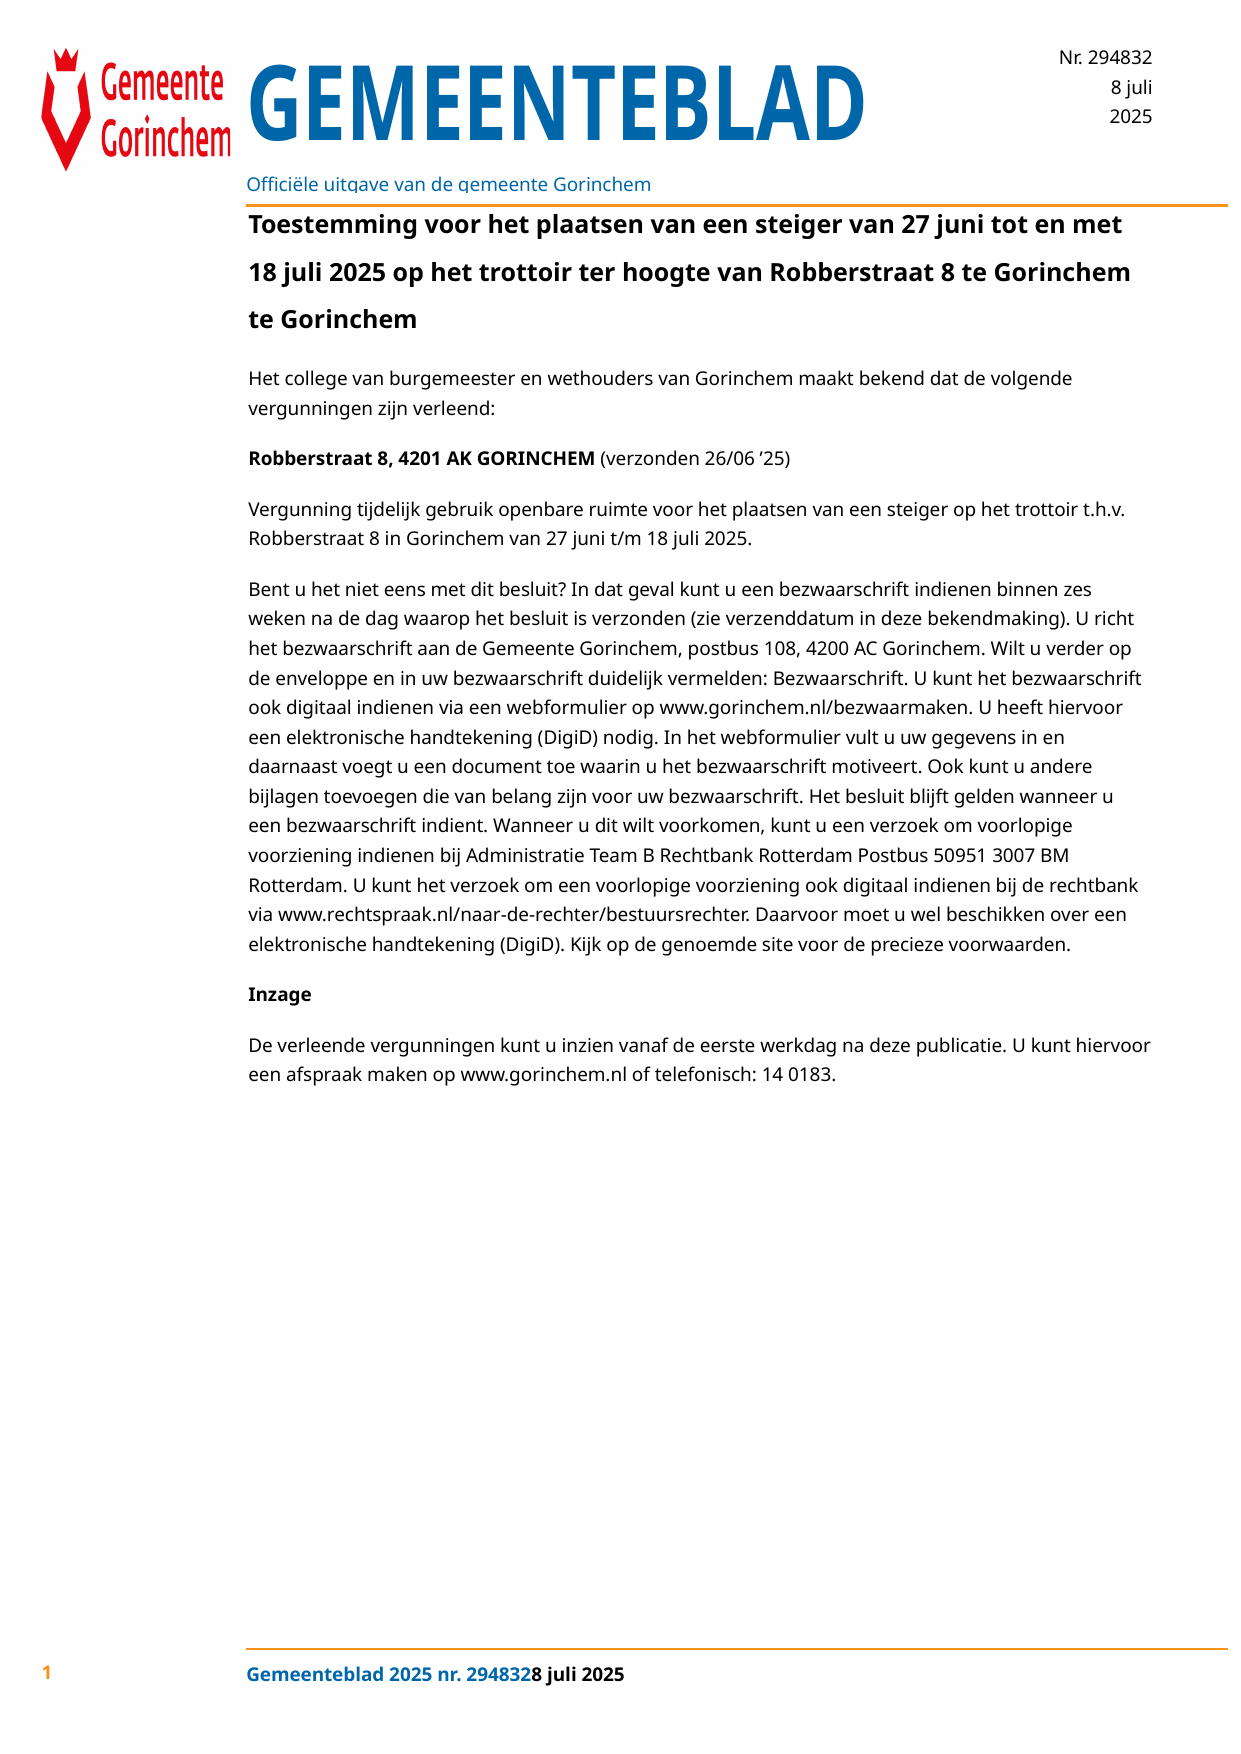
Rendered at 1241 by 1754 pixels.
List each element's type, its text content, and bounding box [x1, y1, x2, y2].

text Inzage [248, 981, 1152, 1007]
text Robberstraat 8, 4201 AK GORINCHEM (verzonden 26/06 ’25) [248, 446, 1152, 471]
text Toestemming voor het plaatsen van een steiger van 27 juni tot en met 18 juli 2025 op het trottoir ter hoogte van Robberstraat 8 te Gorinchem te Gorinchem [248, 207, 1152, 336]
text De verleende vergunningen kunt u inzien vanaf de eerste werkdag na deze publicatie. U kunt hiervoor een afspraak maken op www.gorinchem.nl of telefonisch: 14 0183. [248, 1032, 1152, 1087]
text Vergunning tijdelijk gebruik openbare ruimte voor het plaatsen van een steiger op het trottoir t.h.v. Robberstraat 8 in Gorinchem van 27 juni t/m 18 juli 2025. [248, 496, 1152, 551]
picture [41, 47, 231, 172]
text Het college van burgemeester en wethouders van Gorinchem maakt bekend dat de volgende vergunningen zijn verleend: [248, 366, 1152, 421]
text Bent u het niet eens met dit besluit? In dat geval kunt u een bezwaarschrift indienen binnen zes weken na de dag waarop het besluit is verzonden (zie verzenddatum in deze bekendmaking). U richt het bezwaarschrift aan de Gemeente Gorinchem, postbus 108, 4200 AC Gorinchem. Wilt u verder op de enveloppe en in uw bezwaarschrift duidelijk vermelden: Bezwaarschrift. U kunt het bezwaarschrift ook digitaal indienen via een webformulier op www.gorinchem.nl/bezwaarmaken. U heeft hiervoor een elektronische handtekening (DigiD) nodig. In het webformulier vult u uw gegevens in en daarnaast voegt u een document toe waarin u het bezwaarschrift motiveert. Ook kunt u andere bijlagen toevoegen die van belang zijn voor uw bezwaarschrift. Het besluit blijft gelden wanneer u een bezwaarschrift indient. Wanneer u dit wilt voorkomen, kunt u een verzoek om voorlopige voorziening indienen bij Administratie Team B Rechtbank Rotterdam Postbus 50951 3007 BM Rotterdam. U kunt het verzoek om een voorlopige voorziening ook digitaal indienen bij de rechtbank via www.rechtspraak.nl/naar-de-rechter/bestuursrechter. Daarvoor moet u wel beschikken over een elektronische handtekening (DigiD). Kijk op de genoemde site voor de precieze voorwaarden. [248, 576, 1152, 957]
